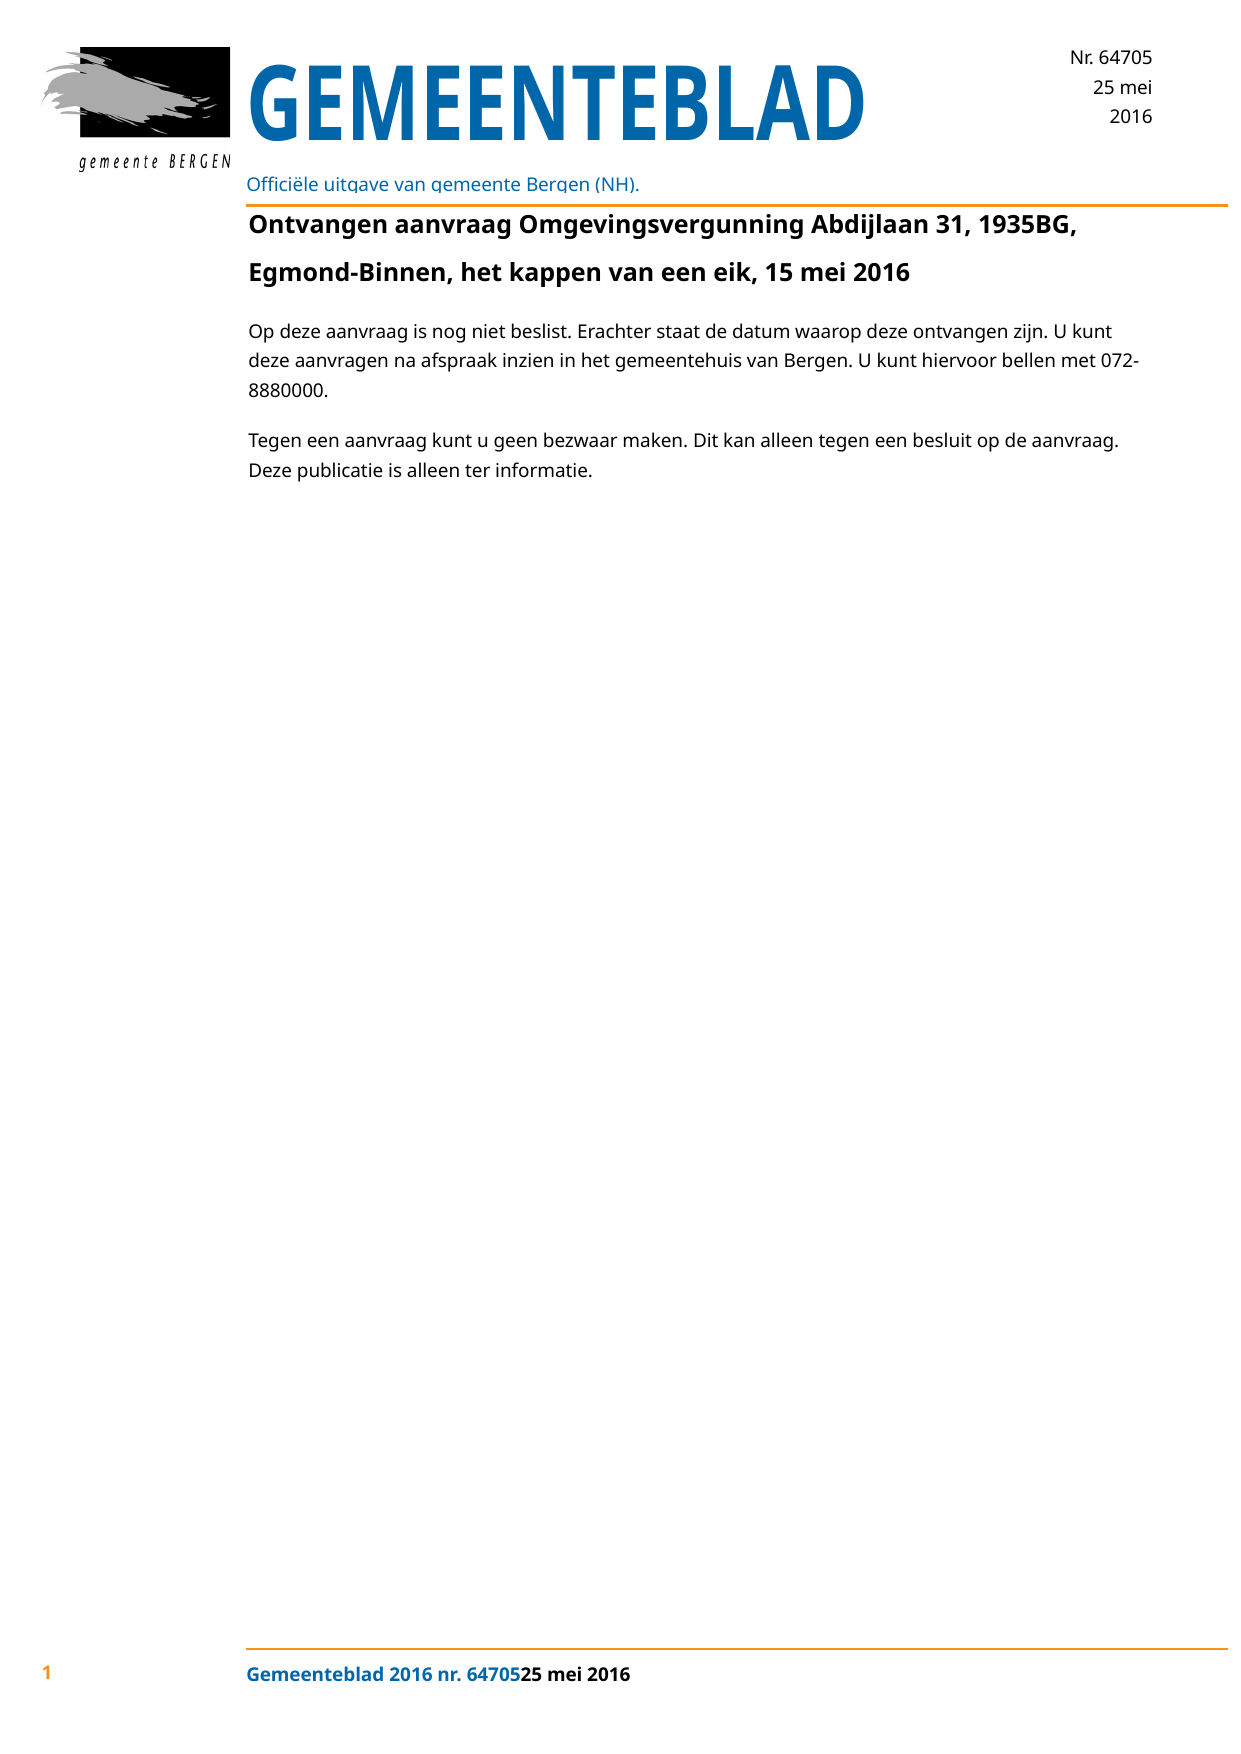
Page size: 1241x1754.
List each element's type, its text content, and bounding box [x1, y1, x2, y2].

picture [41, 47, 231, 172]
text Op deze aanvraag is nog niet beslist. Erachter staat de datum waarop deze ontvangen zijn. U kunt deze aanvragen na afspraak inzien in het gemeentehuis van Bergen. U kunt hiervoor bellen met 072-8880000. [248, 318, 1152, 403]
text Ontvangen aanvraag Omgevingsvergunning Abdijlaan 31, 1935BG, Egmond-Binnen, het kappen van een eik, 15 mei 2016 [248, 207, 1152, 288]
text Tegen een aanvraag kunt u geen bezwaar maken. Dit kan alleen tegen een besluit op de aanvraag. Deze publicatie is alleen ter informatie. [248, 427, 1152, 483]
